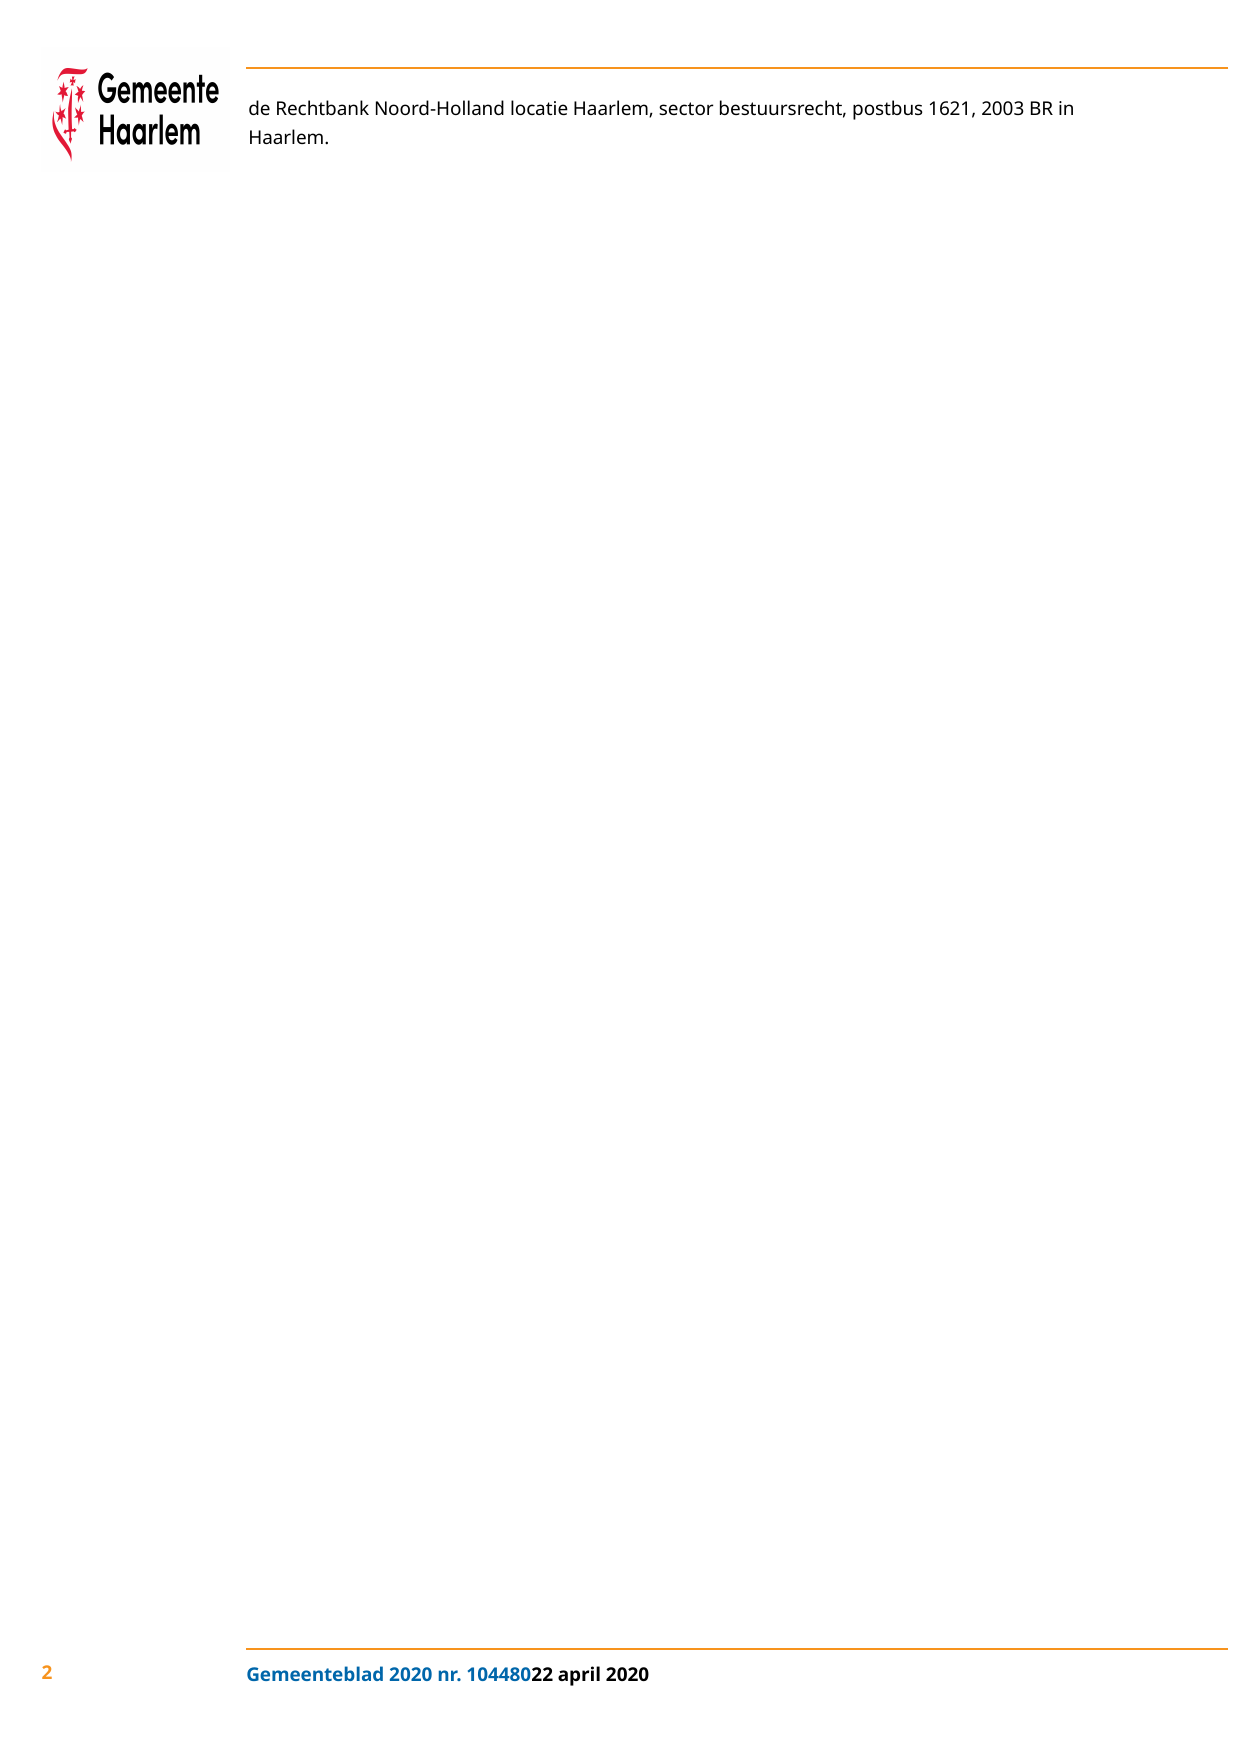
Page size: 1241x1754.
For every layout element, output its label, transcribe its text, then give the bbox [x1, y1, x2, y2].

text de Rechtbank Noord-Holland locatie Haarlem, sector bestuursrecht, postbus 1621, 2003 BR in Haarlem. [248, 95, 1152, 150]
picture [41, 47, 231, 172]
